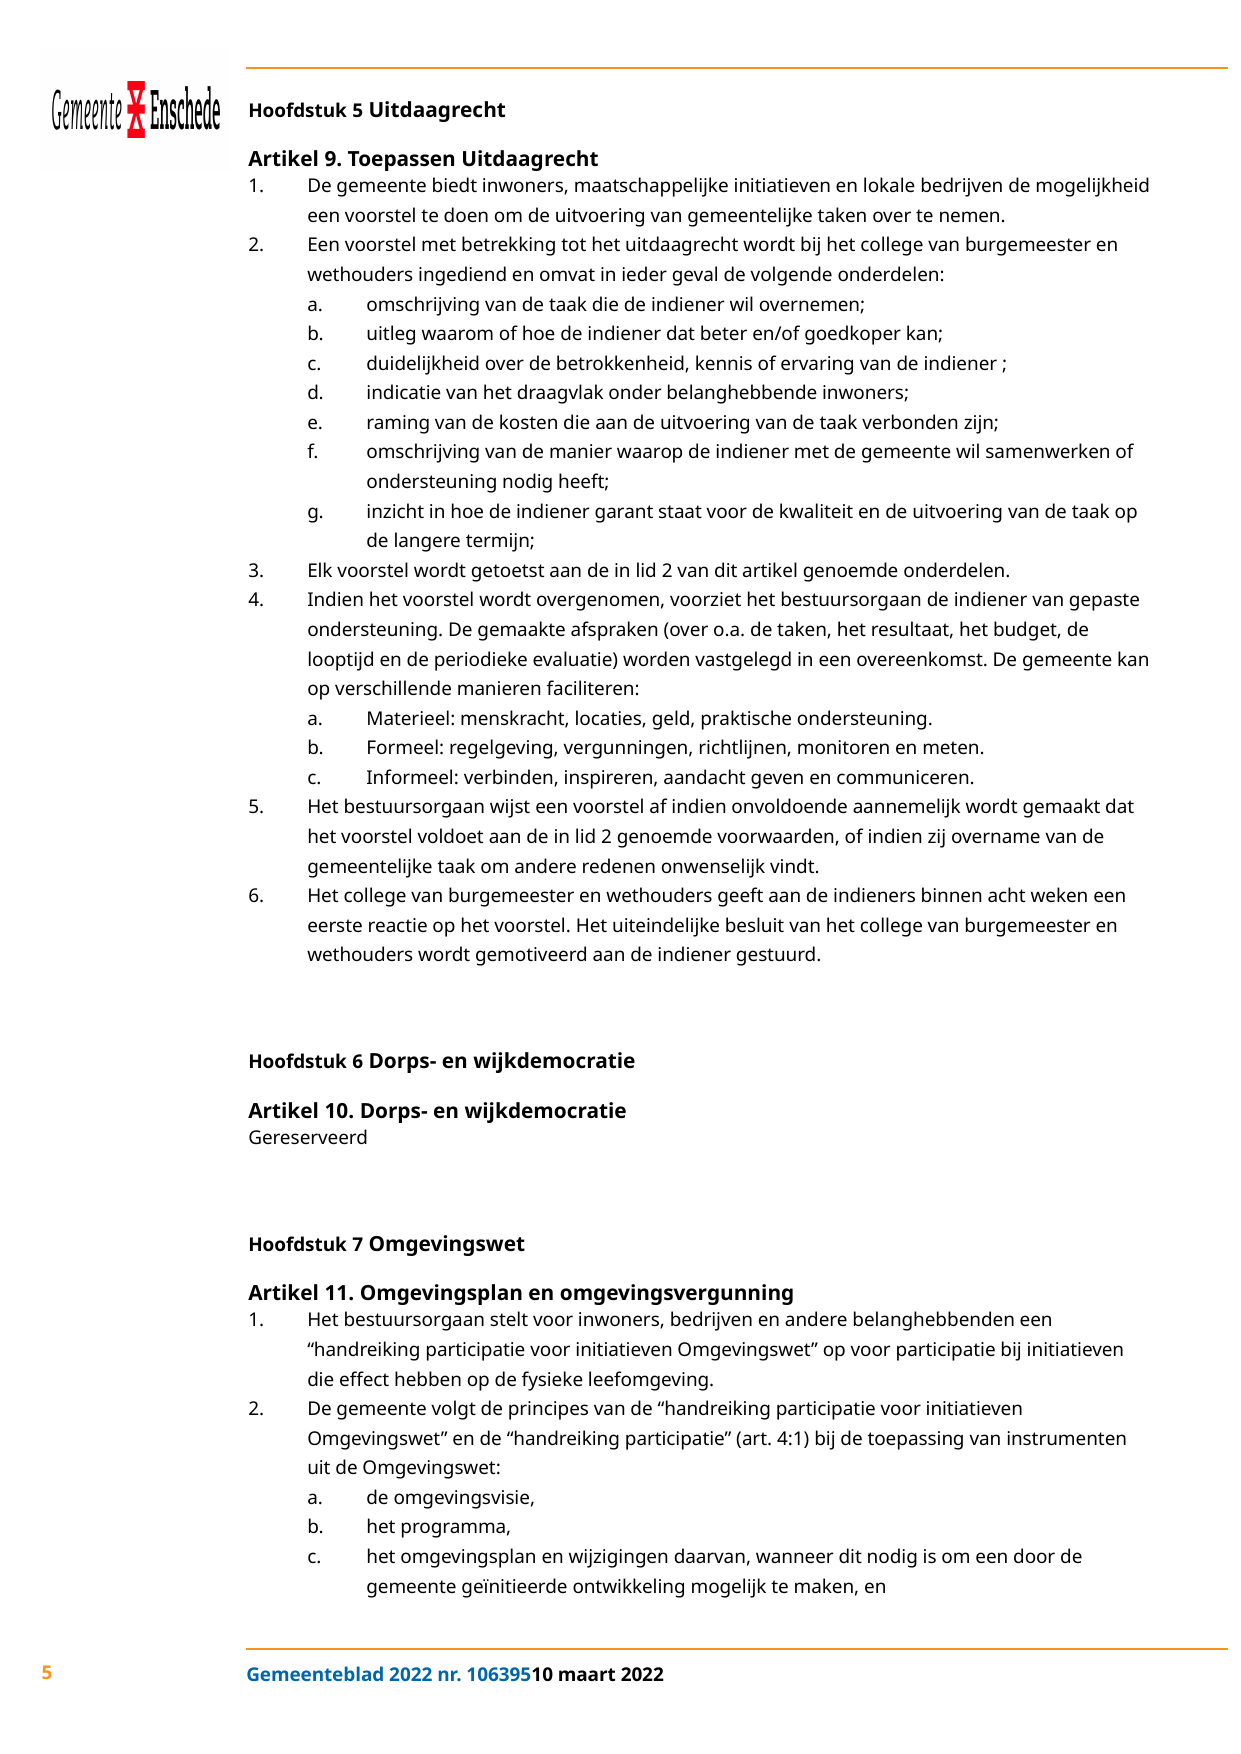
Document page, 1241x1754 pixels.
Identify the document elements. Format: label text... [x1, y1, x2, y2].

list Informeel: verbinden, inspireren, aandacht geven en communiceren. [307, 764, 1152, 790]
list Het bestuursorgaan stelt voor inwoners, bedrijven en andere belanghebbenden een “handreiking participatie voor initiatieven Omgevingswet” op voor participatie bij initiatieven die effect hebben op de fysieke leefomgeving. [248, 1307, 1152, 1392]
list inzicht in hoe de indiener garant staat voor de kwaliteit en de uitvoering van de taak op de langere termijn; [307, 498, 1152, 553]
list uitleg waarom of hoe de indiener dat beter en/of goedkoper kan; [307, 320, 1152, 346]
list omschrijving van de taak die de indiener wil overnemen; [307, 291, 1152, 317]
list de omgevingsvisie, [307, 1484, 1152, 1510]
picture [41, 47, 231, 172]
list het programma, [307, 1514, 1152, 1539]
list indicatie van het draagvlak onder belanghebbende inwoners; [307, 379, 1152, 405]
list Het college van burgemeester en wethouders geeft aan de indieners binnen acht weken een eerste reactie op het voorstel. Het uiteindelijke besluit van het college van burgemeester en wethouders wordt gemotiveerd aan de indiener gestuurd. [248, 882, 1152, 967]
list Formeel: regelgeving, vergunningen, richtlijnen, monitoren en meten. [307, 734, 1152, 760]
text Gereserveerd [248, 1124, 1152, 1150]
text Artikel 10. Dorps- en wijkdemocratie [248, 1096, 1152, 1124]
list Materieel: menskracht, locaties, geld, praktische ondersteuning. [307, 705, 1152, 731]
list raming van de kosten die aan de uitvoering van de taak verbonden zijn; [307, 409, 1152, 435]
list omschrijving van de manier waarop de indiener met de gemeente wil samenwerken of ondersteuning nodig heeft; [307, 439, 1152, 494]
text Hoofdstuk 5 Uitdaagrecht [248, 95, 1152, 123]
list De gemeente volgt de principes van de “handreiking participatie voor initiatieven Omgevingswet” en de “handreiking participatie” (art. 4:1) bij de toepassing van instrumenten uit de Omgevingswet: [248, 1395, 1152, 1480]
text Artikel 11. Omgevingsplan en omgevingsvergunning [248, 1278, 1152, 1307]
list Elk voorstel wordt getoetst aan de in lid 2 van dit artikel genoemde onderdelen. [248, 557, 1152, 583]
list De gemeente biedt inwoners, maatschappelijke initiatieven en lokale bedrijven de mogelijkheid een voorstel te doen om de uitvoering van gemeentelijke taken over te nemen. [248, 172, 1152, 228]
list Een voorstel met betrekking tot het uitdaagrecht wordt bij het college van burgemeester en wethouders ingediend en omvat in ieder geval de volgende onderdelen: [248, 232, 1152, 287]
text Artikel 9. Toepassen Uitdaagrecht [248, 144, 1152, 172]
list Indien het voorstel wordt overgenomen, voorziet het bestuursorgaan de indiener van gepaste ondersteuning. De gemaakte afspraken (over o.a. de taken, het resultaat, het budget, de looptijd en de periodieke evaluatie) worden vastgelegd in een overeenkomst. De gemeente kan op verschillende manieren faciliteren: [248, 587, 1152, 701]
text Hoofdstuk 7 Omgevingswet [248, 1229, 1152, 1257]
list het omgevingsplan en wijzigingen daarvan, wanneer dit nodig is om een door de gemeente geïnitieerde ontwikkeling mogelijk te maken, en [307, 1543, 1152, 1599]
text Hoofdstuk 6 Dorps- en wijkdemocratie [248, 1046, 1152, 1075]
list Het bestuursorgaan wijst een voorstel af indien onvoldoende aannemelijk wordt gemaakt dat het voorstel voldoet aan de in lid 2 genoemde voorwaarden, of indien zij overname van de gemeentelijke taak om andere redenen onwenselijk vindt. [248, 794, 1152, 879]
list duidelijkheid over de betrokkenheid, kennis of ervaring van de indiener ; [307, 350, 1152, 376]
